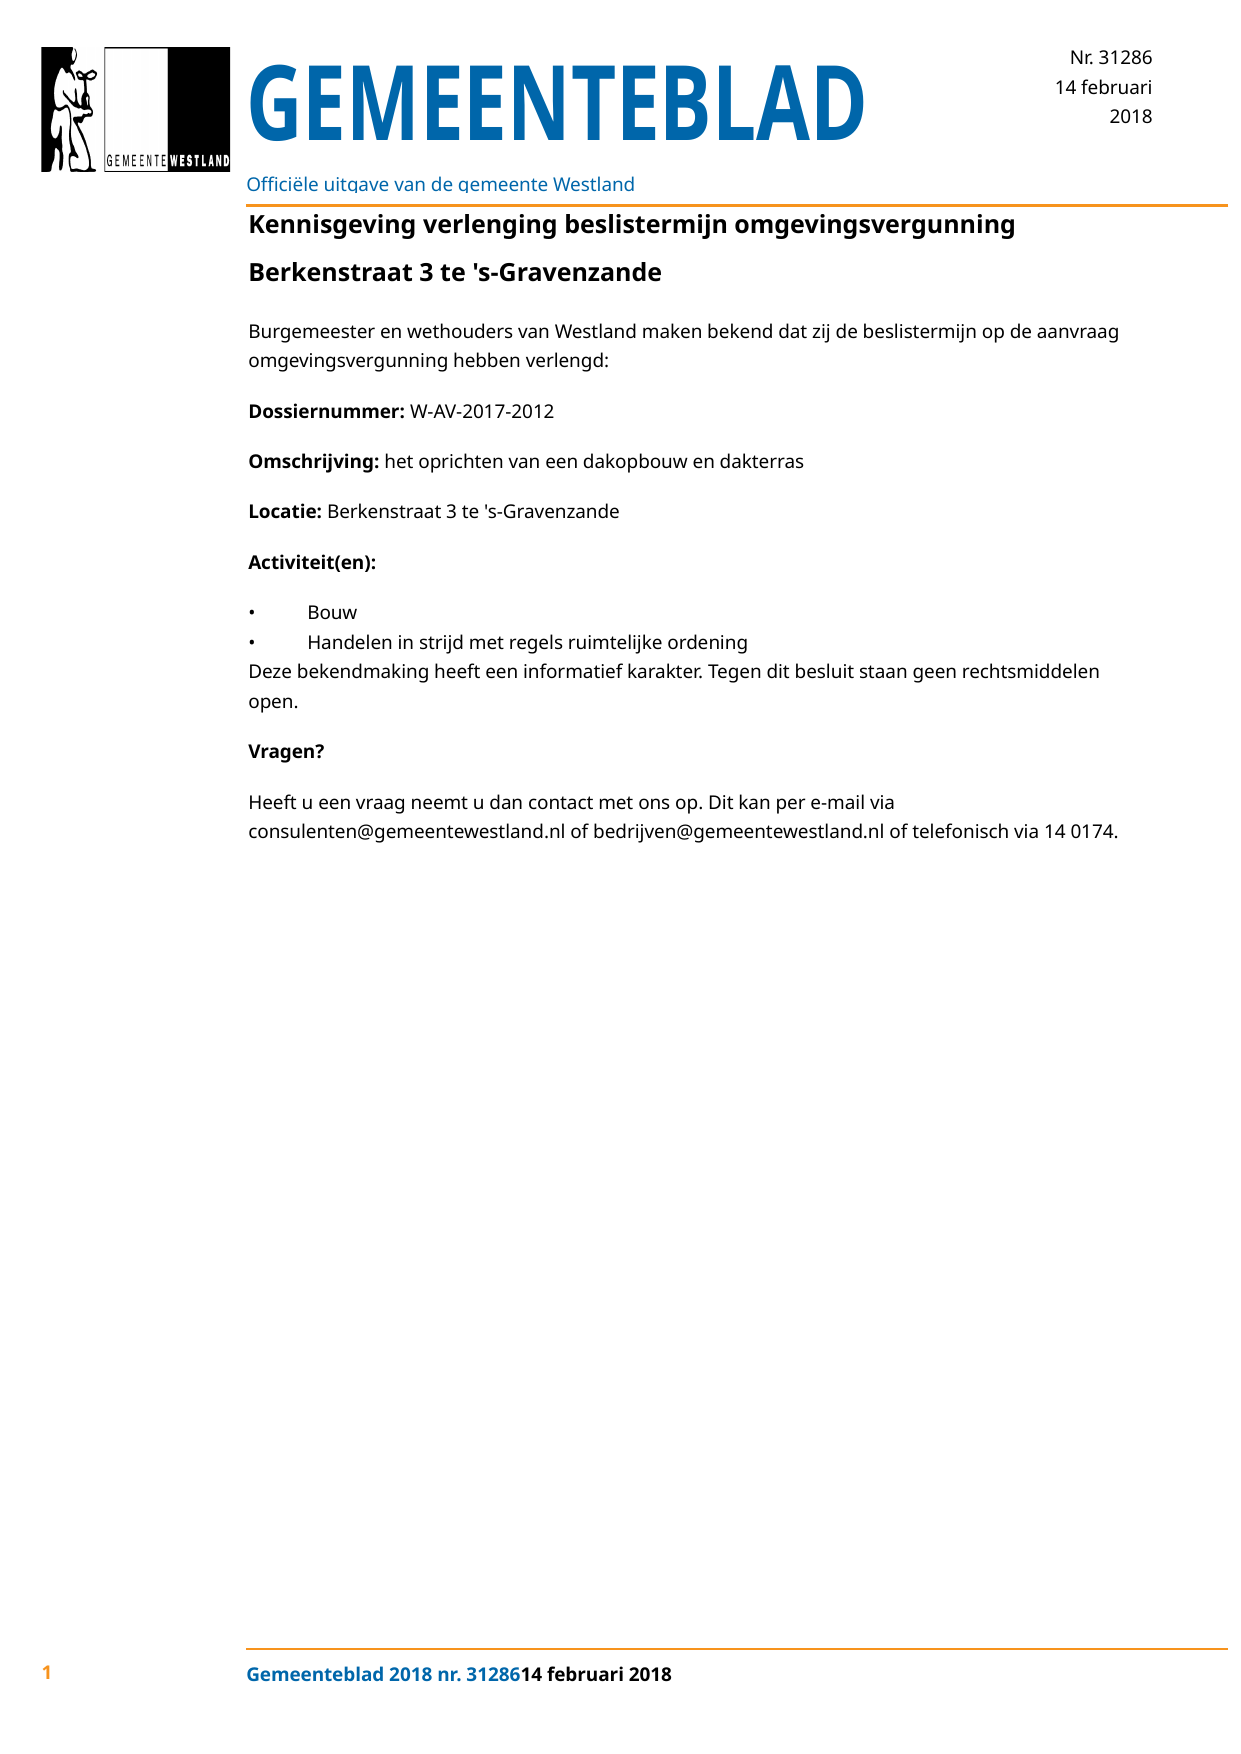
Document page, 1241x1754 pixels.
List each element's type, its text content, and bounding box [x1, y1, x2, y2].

text Deze bekendmaking heeft een informatief karakter. Tegen dit besluit staan geen rechtsmiddelen open. [248, 659, 1152, 714]
text Heeft u een vraag neemt u dan contact met ons op. Dit kan per e-mail via consulenten@gemeentewestland.nl of bedrijven@gemeentewestland.nl of telefonisch via 14 0174. [248, 789, 1152, 844]
text Omschrijving: het oprichten van een dakopbouw en dakterras [248, 448, 1152, 474]
picture [41, 47, 231, 172]
list Bouw [248, 599, 1152, 625]
text Locatie: Berkenstraat 3 te 's-Gravenzande [248, 499, 1152, 524]
text Dossiernummer: W-AV-2017-2012 [248, 398, 1152, 424]
text Kennisgeving verlenging beslistermijn omgevingsvergunning Berkenstraat 3 te 's-Gravenzande [248, 207, 1152, 288]
text Vragen? [248, 739, 1152, 764]
text Burgemeester en wethouders van Westland maken bekend dat zij de beslistermijn op de aanvraag omgevingsvergunning hebben verlengd: [248, 318, 1152, 373]
list Handelen in strijd met regels ruimtelijke ordening [248, 629, 1152, 655]
text Activiteit(en): [248, 549, 1152, 575]
